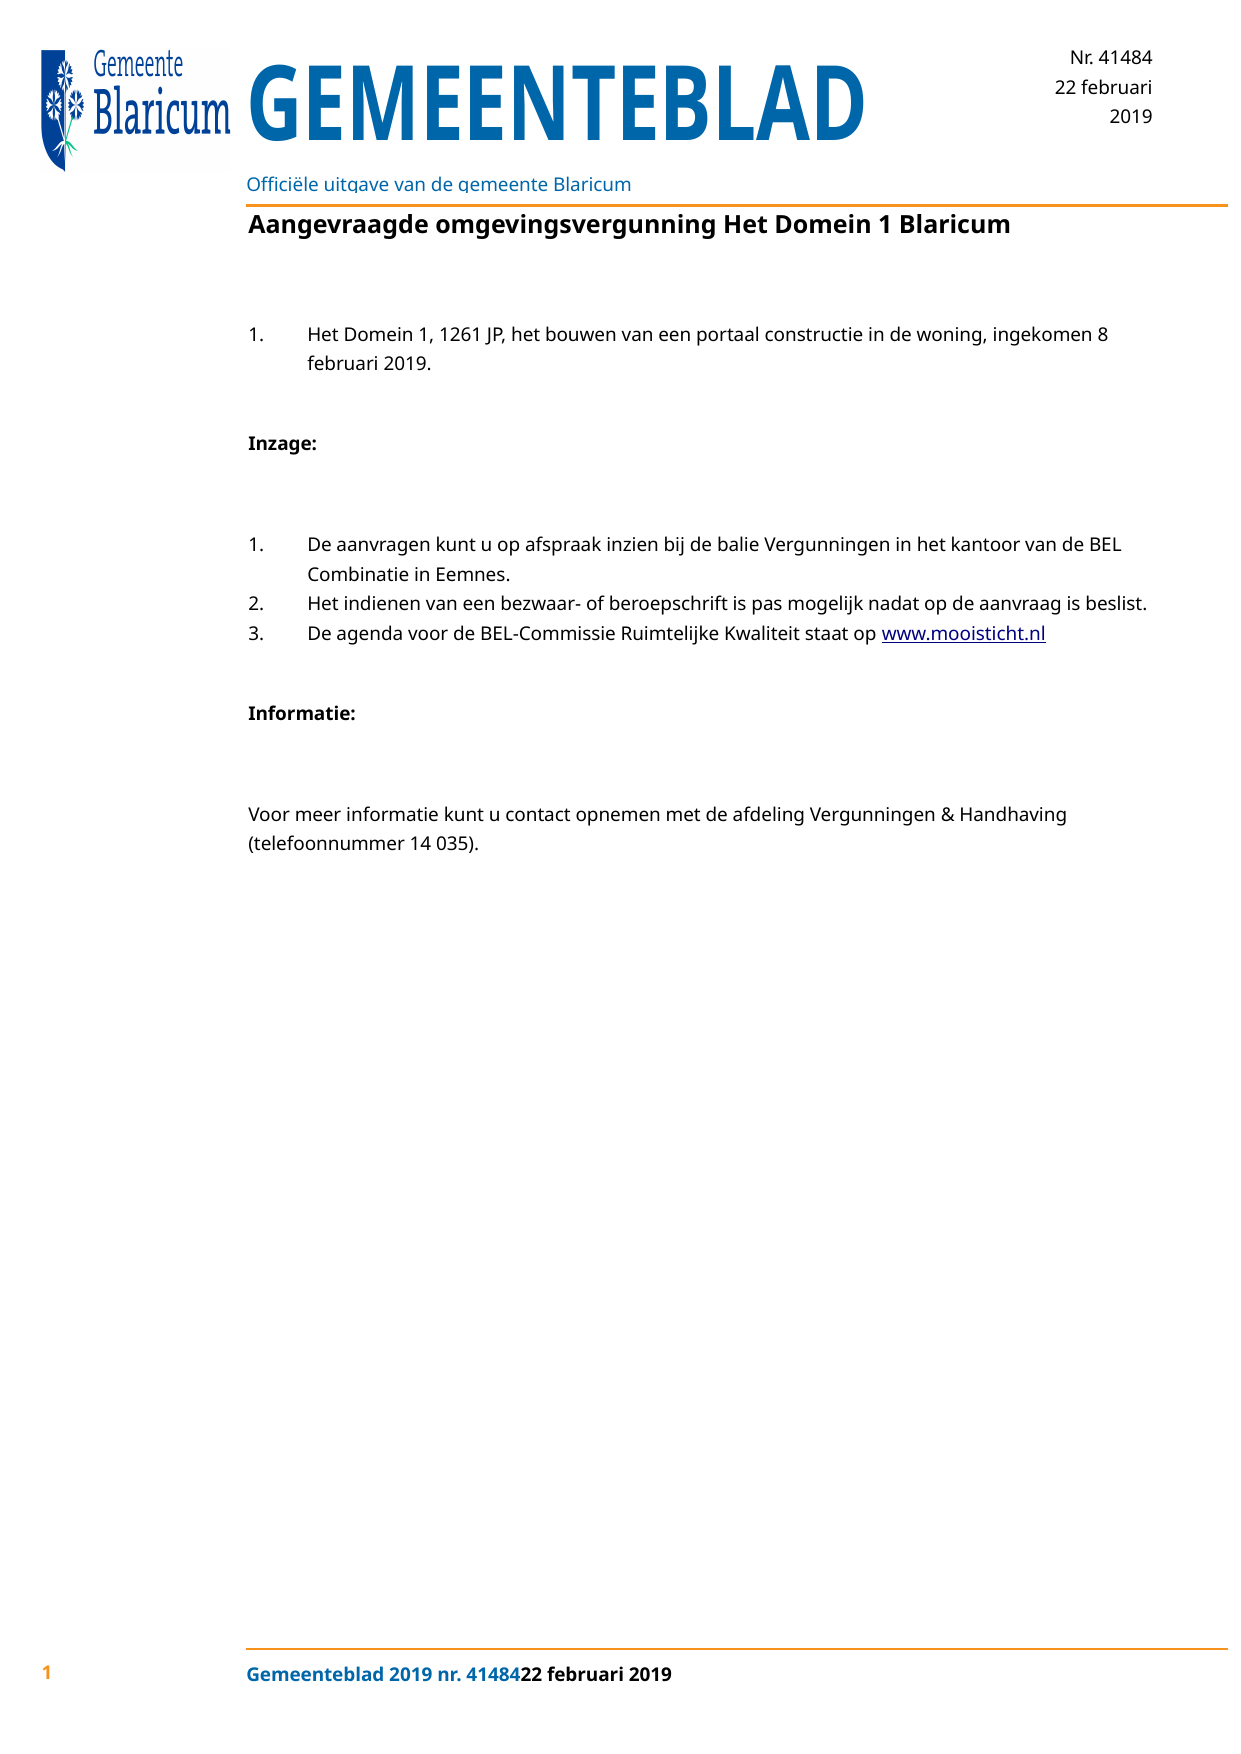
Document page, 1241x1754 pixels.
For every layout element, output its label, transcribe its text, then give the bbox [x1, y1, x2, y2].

text Aangevraagde omgevingsvergunning Het Domein 1 Blaricum [248, 207, 1152, 241]
text Voor meer informatie kunt u contact opnemen met de afdeling Vergunningen & Handhaving (telefoonnummer 14 035). [248, 801, 1152, 856]
text Inzage: [248, 430, 1152, 456]
list Het Domein 1, 1261 JP, het bouwen van een portaal constructie in de woning, ingekomen 8 februari 2019. [248, 321, 1152, 376]
list De agenda voor de BEL-Commissie Ruimtelijke Kwaliteit staat op www.mooisticht.nl [248, 620, 1152, 646]
list De aanvragen kunt u op afspraak inzien bij de balie Vergunningen in het kantoor van de BEL Combinatie in Eemnes. [248, 531, 1152, 586]
list Het indienen van een bezwaar- of beroepschrift is pas mogelijk nadat op de aanvraag is beslist. [248, 590, 1152, 616]
text Informatie: [248, 700, 1152, 726]
picture [41, 47, 231, 172]
